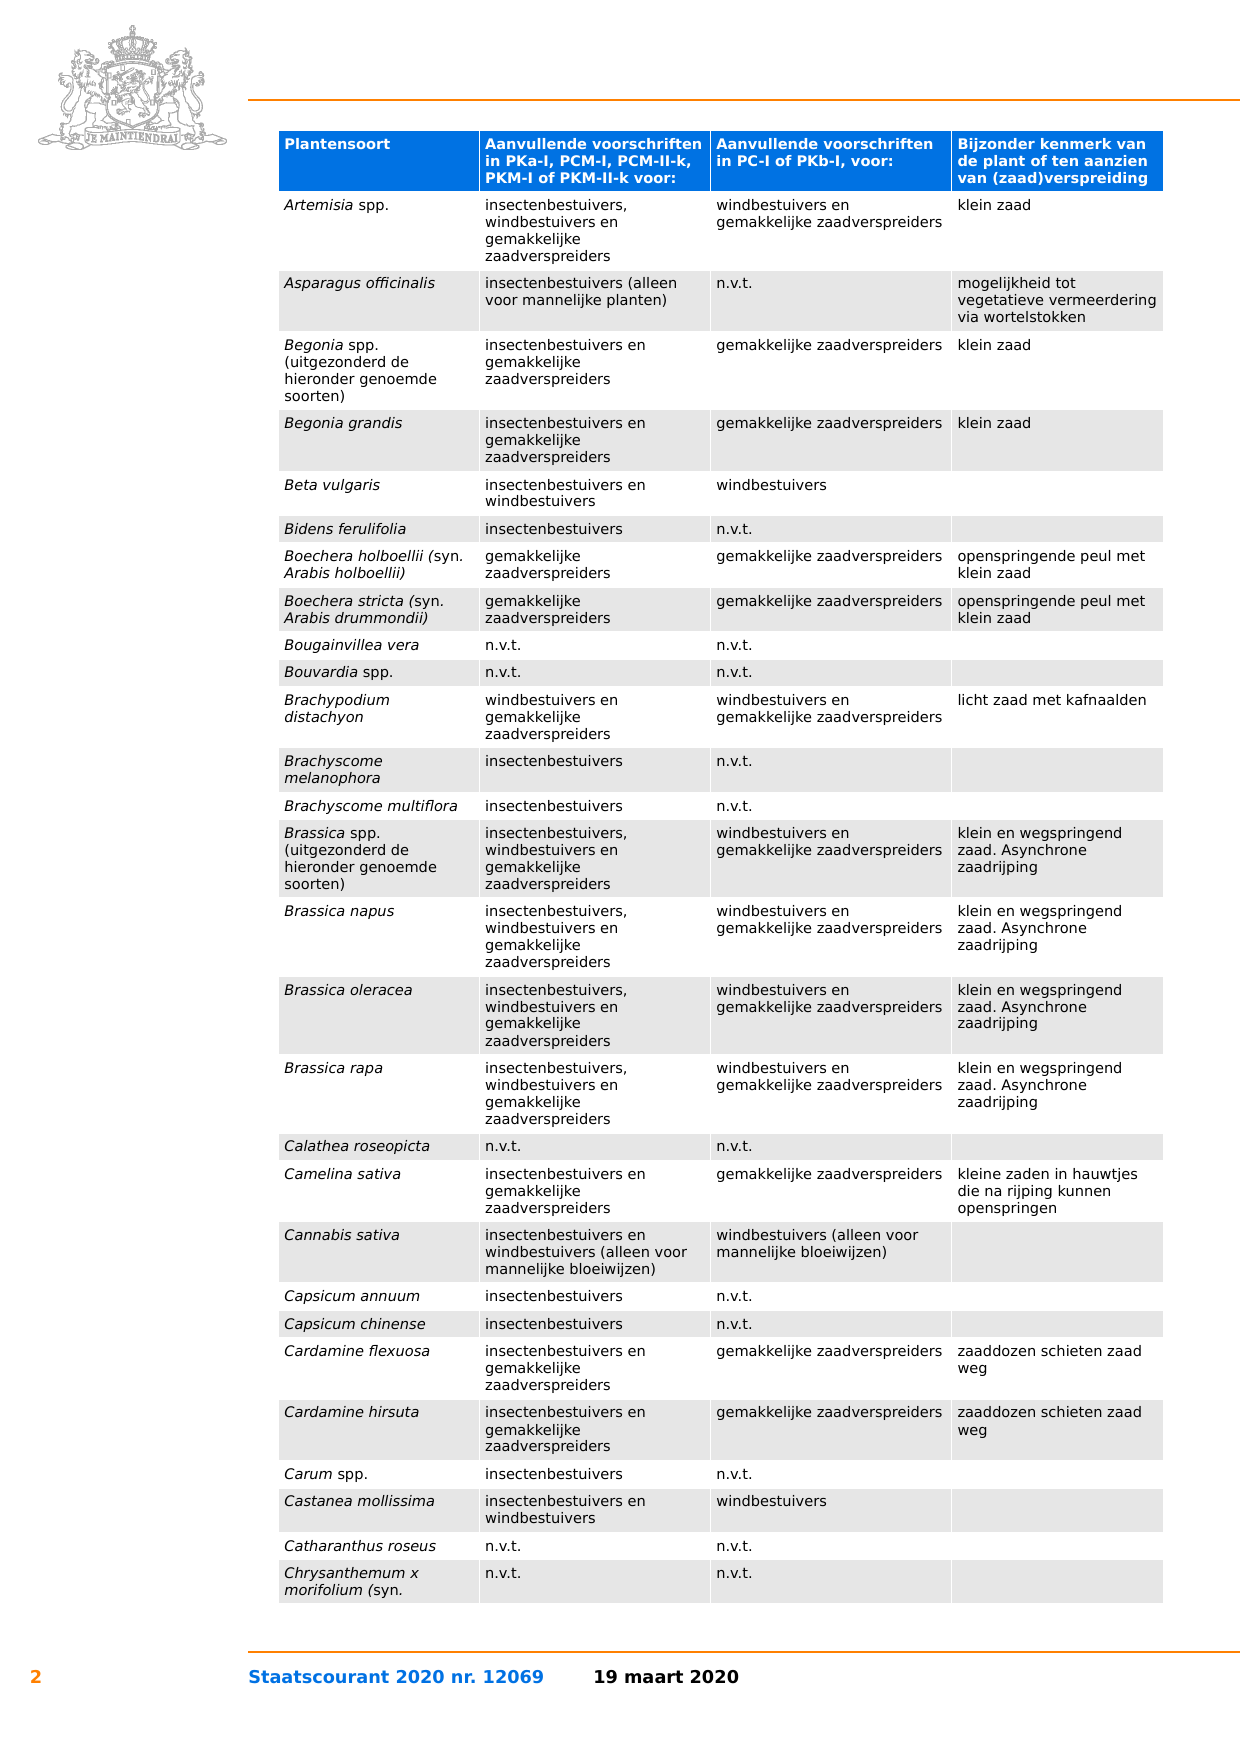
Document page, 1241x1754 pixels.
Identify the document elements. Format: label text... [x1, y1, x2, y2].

table_cell Cannabis sativa [279, 1222, 479, 1282]
table_cell windbestuivers en gemakkelijke zaadverspreiders [711, 899, 951, 976]
table_cell windbestuivers (alleen voor mannelijke bloeiwijzen) [711, 1222, 951, 1282]
table_cell insectenbestuivers en gemakkelijke zaadverspreiders [480, 1161, 710, 1221]
table_cell n.v.t. [711, 516, 951, 542]
table_cell Bougainvillea vera [279, 632, 479, 658]
table_cell licht zaad met kafnaalden [952, 687, 1163, 747]
table_cell [952, 1134, 1163, 1160]
table_cell insectenbestuivers [480, 748, 710, 792]
table_cell Castanea mollissima [279, 1489, 479, 1532]
table_cell mogelijkheid tot vegetatieve vermeerdering via wortelstokken [952, 271, 1163, 331]
table_cell insectenbestuivers en gemakkelijke zaadverspreiders [480, 1400, 710, 1460]
table_cell klein zaad [952, 332, 1163, 409]
table_cell Brassica napus [279, 899, 479, 976]
table_cell insectenbestuivers (alleen voor mannelijke planten) [480, 271, 710, 331]
table_header Bijzonder kenmerk van de plant of ten aanzien van (zaad)verspreiding [952, 131, 1163, 191]
table_cell Brassica spp. (uitgezonderd de hieronder genoemde soorten) [279, 820, 479, 897]
table_cell n.v.t. [711, 1533, 951, 1559]
table_header Aanvullende voorschriften in PKa-I, PCM-I, PCM-II-k, PKM-I of PKM-II-k voor: [480, 131, 710, 191]
table_cell [952, 1560, 1163, 1603]
table_cell insectenbestuivers [480, 516, 710, 542]
table_cell n.v.t. [711, 1560, 951, 1603]
table_cell insectenbestuivers [480, 1461, 710, 1487]
table_cell insectenbestuivers, windbestuivers en gemakkelijke zaadverspreiders [480, 1055, 710, 1132]
table_cell n.v.t. [480, 632, 710, 658]
table_header Aanvullende voorschriften in PC-I of PKb-I, voor: [711, 131, 951, 191]
table_header Plantensoort [279, 131, 479, 191]
table_cell [952, 748, 1163, 792]
table_cell gemakkelijke zaadverspreiders [711, 588, 951, 631]
table_cell Brassica oleracea [279, 977, 479, 1054]
table_cell insectenbestuivers, windbestuivers en gemakkelijke zaadverspreiders [480, 977, 710, 1054]
table_cell [952, 1533, 1163, 1559]
picture [38, 25, 227, 150]
table_cell [952, 1284, 1163, 1310]
table_cell [952, 1489, 1163, 1532]
table_cell Cardamine hirsuta [279, 1400, 479, 1460]
table_cell Catharanthus roseus [279, 1533, 479, 1559]
table_cell Boechera holboellii (syn. Arabis holboellii) [279, 544, 479, 587]
table_cell [952, 472, 1163, 515]
table_cell kleine zaden in hauwtjes die na rijping kunnen openspringen [952, 1161, 1163, 1221]
table_cell n.v.t. [711, 1461, 951, 1487]
table_cell Brachyscome multiflora [279, 793, 479, 819]
table_cell gemakkelijke zaadverspreiders [711, 1400, 951, 1460]
table_cell Begonia grandis [279, 410, 479, 471]
table_cell Bidens ferulifolia [279, 516, 479, 542]
table_cell n.v.t. [480, 1134, 710, 1160]
table_cell [952, 516, 1163, 542]
table_cell Begonia spp. (uitgezonderd de hieronder genoemde soorten) [279, 332, 479, 409]
table_cell gemakkelijke zaadverspreiders [711, 1161, 951, 1221]
table_cell insectenbestuivers [480, 1311, 710, 1337]
table_cell [952, 660, 1163, 686]
table_cell klein en wegspringend zaad. Asynchrone zaadrijping [952, 899, 1163, 976]
table_cell windbestuivers en gemakkelijke zaadverspreiders [711, 977, 951, 1054]
table_cell insectenbestuivers en gemakkelijke zaadverspreiders [480, 1338, 710, 1399]
table_cell Boechera stricta (syn. Arabis drummondii) [279, 588, 479, 631]
table_cell klein en wegspringend zaad. Asynchrone zaadrijping [952, 977, 1163, 1054]
table_cell Artemisia spp. [279, 192, 479, 269]
table_cell Capsicum chinense [279, 1311, 479, 1337]
table_cell insectenbestuivers, windbestuivers en gemakkelijke zaadverspreiders [480, 899, 710, 976]
table_cell Calathea roseopicta [279, 1134, 479, 1160]
table_cell [952, 1311, 1163, 1337]
table_cell Beta vulgaris [279, 472, 479, 515]
table_cell windbestuivers en gemakkelijke zaadverspreiders [711, 1055, 951, 1132]
table_cell [952, 793, 1163, 819]
table_cell Capsicum annuum [279, 1284, 479, 1310]
table_cell gemakkelijke zaadverspreiders [480, 544, 710, 587]
table_cell windbestuivers [711, 1489, 951, 1532]
table_cell Brassica rapa [279, 1055, 479, 1132]
table_cell n.v.t. [480, 1533, 710, 1559]
table_cell gemakkelijke zaadverspreiders [711, 544, 951, 587]
table_cell insectenbestuivers en windbestuivers [480, 1489, 710, 1532]
table_cell n.v.t. [711, 1134, 951, 1160]
table_cell gemakkelijke zaadverspreiders [711, 1338, 951, 1399]
table_cell Chrysanthemum x morifolium (syn. [279, 1560, 479, 1603]
table_cell n.v.t. [480, 1560, 710, 1603]
table_cell gemakkelijke zaadverspreiders [711, 332, 951, 409]
table_cell gemakkelijke zaadverspreiders [480, 588, 710, 631]
table_cell Carum spp. [279, 1461, 479, 1487]
table_cell insectenbestuivers en gemakkelijke zaadverspreiders [480, 332, 710, 409]
table_cell openspringende peul met klein zaad [952, 544, 1163, 587]
table_cell windbestuivers en gemakkelijke zaadverspreiders [711, 820, 951, 897]
table_cell insectenbestuivers en windbestuivers (alleen voor mannelijke bloeiwijzen) [480, 1222, 710, 1282]
table_cell n.v.t. [711, 1284, 951, 1310]
table_cell n.v.t. [711, 1311, 951, 1337]
table_cell Brachypodium distachyon [279, 687, 479, 747]
table_cell [952, 632, 1163, 658]
table_cell Asparagus officinalis [279, 271, 479, 331]
table_cell windbestuivers en gemakkelijke zaadverspreiders [480, 687, 710, 747]
table_cell insectenbestuivers, windbestuivers en gemakkelijke zaadverspreiders [480, 820, 710, 897]
table_cell n.v.t. [480, 660, 710, 686]
table_cell Brachyscome melanophora [279, 748, 479, 792]
table_cell insectenbestuivers [480, 793, 710, 819]
table_cell Camelina sativa [279, 1161, 479, 1221]
table_cell n.v.t. [711, 748, 951, 792]
table_cell n.v.t. [711, 660, 951, 686]
table_cell klein en wegspringend zaad. Asynchrone zaadrijping [952, 1055, 1163, 1132]
table_cell openspringende peul met klein zaad [952, 588, 1163, 631]
table_cell insectenbestuivers, windbestuivers en gemakkelijke zaadverspreiders [480, 192, 710, 269]
table_cell insectenbestuivers en windbestuivers [480, 472, 710, 515]
table_cell windbestuivers en gemakkelijke zaadverspreiders [711, 687, 951, 747]
table_cell klein zaad [952, 410, 1163, 471]
table_cell Cardamine flexuosa [279, 1338, 479, 1399]
table_cell Bouvardia spp. [279, 660, 479, 686]
table_cell n.v.t. [711, 632, 951, 658]
table_cell windbestuivers [711, 472, 951, 515]
table_cell klein en wegspringend zaad. Asynchrone zaadrijping [952, 820, 1163, 897]
table_cell gemakkelijke zaadverspreiders [711, 410, 951, 471]
table_cell n.v.t. [711, 271, 951, 331]
table_cell windbestuivers en gemakkelijke zaadverspreiders [711, 192, 951, 269]
table_cell klein zaad [952, 192, 1163, 269]
table_cell [952, 1461, 1163, 1487]
table_cell n.v.t. [711, 793, 951, 819]
table_cell zaaddozen schieten zaad weg [952, 1338, 1163, 1399]
table_cell insectenbestuivers [480, 1284, 710, 1310]
table_cell [952, 1222, 1163, 1282]
table_cell zaaddozen schieten zaad weg [952, 1400, 1163, 1460]
table_cell insectenbestuivers en gemakkelijke zaadverspreiders [480, 410, 710, 471]
